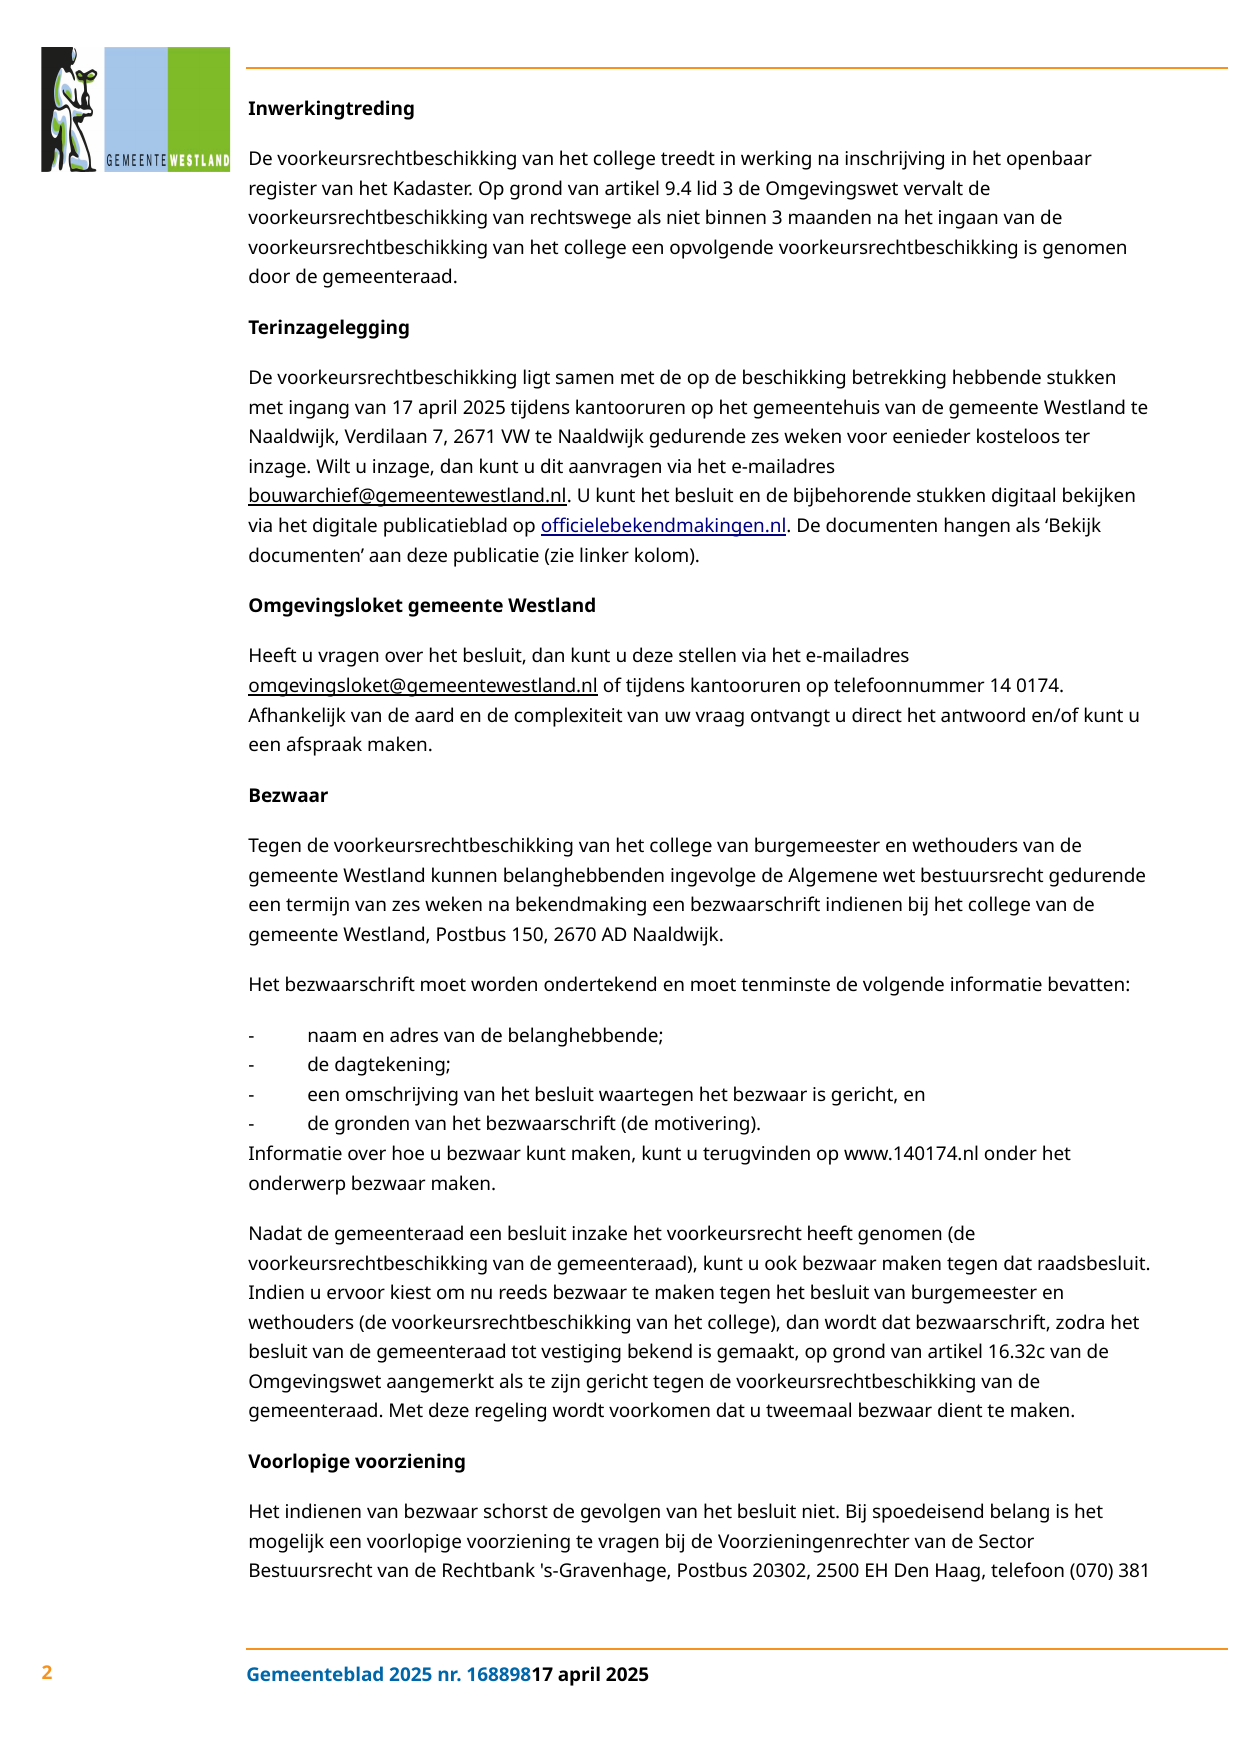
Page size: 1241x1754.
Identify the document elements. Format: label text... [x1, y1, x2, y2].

text Inwerkingtreding [248, 95, 1152, 121]
list een omschrijving van het besluit waartegen het bezwaar is gericht, en [248, 1081, 1152, 1107]
text De voorkeursrechtbeschikking van het college treedt in werking na inschrijving in het openbaar register van het Kadaster. Op grond van artikel 9.4 lid 3 de Omgevingswet vervalt de voorkeursrechtbeschikking van rechtswege als niet binnen 3 maanden na het ingaan van de voorkeursrechtbeschikking van het college een opvolgende voorkeursrechtbeschikking is genomen door de gemeenteraad. [248, 145, 1152, 289]
text Heeft u vragen over het besluit, dan kunt u deze stellen via het e-mailadres omgevingsloket@gemeentewestland.nl of tijdens kantooruren op telefoonnummer 14 0174. Afhankelijk van de aard en de complexiteit van uw vraag ontvangt u direct het antwoord en/of kunt u een afspraak maken. [248, 643, 1152, 757]
list de dagtekening; [248, 1051, 1152, 1077]
text Tegen de voorkeursrechtbeschikking van het college van burgemeester en wethouders van de gemeente Westland kunnen belanghebbenden ingevolge de Algemene wet bestuursrecht gedurende een termijn van zes weken na bekendmaking een bezwaarschrift indienen bij het college van de gemeente Westland, Postbus 150, 2670 AD Naaldwijk. [248, 832, 1152, 947]
text Omgevingsloket gemeente Westland [248, 592, 1152, 618]
text Informatie over hoe u bezwaar kunt maken, kunt u terugvinden op www.140174.nl onder het onderwerp bezwaar maken. [248, 1140, 1152, 1196]
text De voorkeursrechtbeschikking ligt samen met de op de beschikking betrekking hebbende stukken met ingang van 17 april 2025 tijdens kantooruren op het gemeentehuis van de gemeente Westland te Naaldwijk, Verdilaan 7, 2671 VW te Naaldwijk gedurende zes weken voor eenieder kosteloos ter inzage. Wilt u inzage, dan kunt u dit aanvragen via het e-mailadres bouwarchief@gemeentewestland.nl. U kunt het besluit en de bijbehorende stukken digitaal bekijken via het digitale publicatieblad op officielebekendmakingen.nl. De documenten hangen als ‘Bekijk documenten’ aan deze publicatie (zie linker kolom). [248, 364, 1152, 568]
text Terinzagelegging [248, 314, 1152, 340]
list naam en adres van de belanghebbende; [248, 1022, 1152, 1048]
picture [41, 47, 231, 172]
text Voorlopige voorziening [248, 1448, 1152, 1474]
text Nadat de gemeenteraad een besluit inzake het voorkeursrecht heeft genomen (de voorkeursrechtbeschikking van de gemeenteraad), kunt u ook bezwaar maken tegen dat raadsbesluit. Indien u ervoor kiest om nu reeds bezwaar te maken tegen het besluit van burgemeester en wethouders (de voorkeursrechtbeschikking van het college), dan wordt dat bezwaarschrift, zodra het besluit van de gemeenteraad tot vestiging bekend is gemaakt, op grond van artikel 16.32c van de Omgevingswet aangemerkt als te zijn gericht tegen de voorkeursrechtbeschikking van de gemeenteraad. Met deze regeling wordt voorkomen dat u tweemaal bezwaar dient te maken. [248, 1220, 1152, 1423]
text Bezwaar [248, 782, 1152, 808]
list de gronden van het bezwaarschrift (de motivering). [248, 1111, 1152, 1136]
text Het indienen van bezwaar schorst de gevolgen van het besluit niet. Bij spoedeisend belang is het mogelijk een voorlopige voorziening te vragen bij de Voorzieningenrechter van de Sector Bestuursrecht van de Rechtbank 's-Gravenhage, Postbus 20302, 2500 EH Den Haag, telefoon (070) 381 [248, 1498, 1152, 1583]
text Het bezwaarschrift moet worden ondertekend en moet tenminste de volgende informatie bevatten: [248, 971, 1152, 997]
